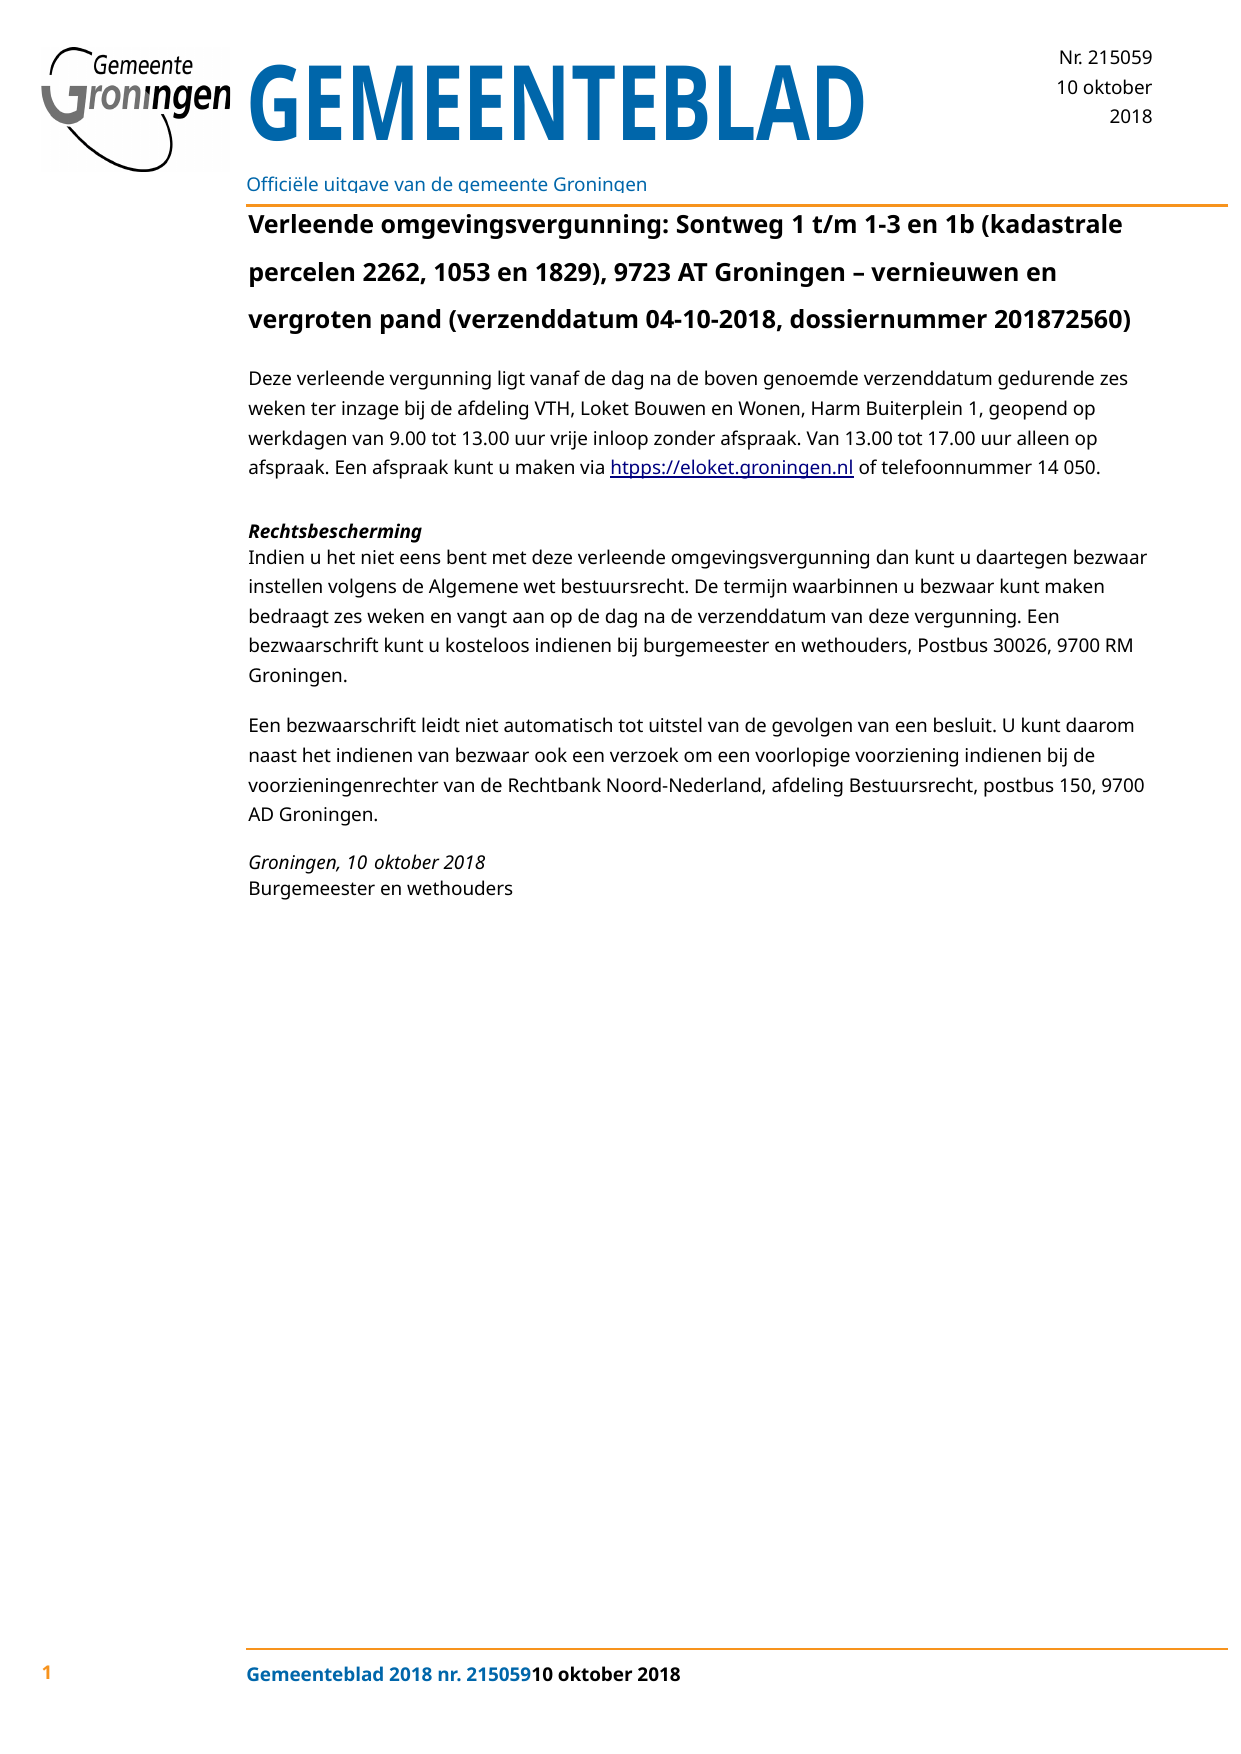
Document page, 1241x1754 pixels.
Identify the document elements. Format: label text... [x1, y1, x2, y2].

text Burgemeester en wethouders [248, 875, 1152, 901]
picture [41, 47, 231, 172]
text Verleende omgevingsvergunning: Sontweg 1 t/m 1-3 en 1b (kadastrale percelen 2262, 1053 en 1829), 9723 AT Groningen – vernieuwen en vergroten pand (verzenddatum 04-10-2018, dossiernummer 201872560) [248, 207, 1152, 336]
text Een bezwaarschrift leidt niet automatisch tot uitstel van de gevolgen van een besluit. U kunt daarom naast het indienen van bezwaar ook een verzoek om een voorlopige voorziening indienen bij de voorzieningenrechter van de Rechtbank Noord-Nederland, afdeling Bestuursrecht, postbus 150, 9700 AD Groningen. [248, 713, 1152, 827]
text Indien u het niet eens bent met deze verleende omgevingsvergunning dan kunt u daartegen bezwaar instellen volgens de Algemene wet bestuursrecht. De termijn waarbinnen u bezwaar kunt maken bedraagt zes weken en vangt aan op de dag na de verzenddatum van deze vergunning. Een bezwaarschrift kunt u kosteloos indienen bij burgemeester en wethouders, Postbus 30026, 9700 RM Groningen. [248, 544, 1152, 688]
text Groningen, 10 oktober 2018 [248, 849, 1152, 875]
text Rechtsbescherming [248, 518, 1152, 544]
text Deze verleende vergunning ligt vanaf de dag na de boven genoemde verzenddatum gedurende zes weken ter inzage bij de afdeling VTH, Loket Bouwen en Wonen, Harm Buiterplein 1, geopend op werkdagen van 9.00 tot 13.00 uur vrije inloop zonder afspraak. Van 13.00 tot 17.00 uur alleen op afspraak. Een afspraak kunt u maken via htpps://eloket.groningen.nl of telefoonnummer 14 050. [248, 366, 1152, 480]
